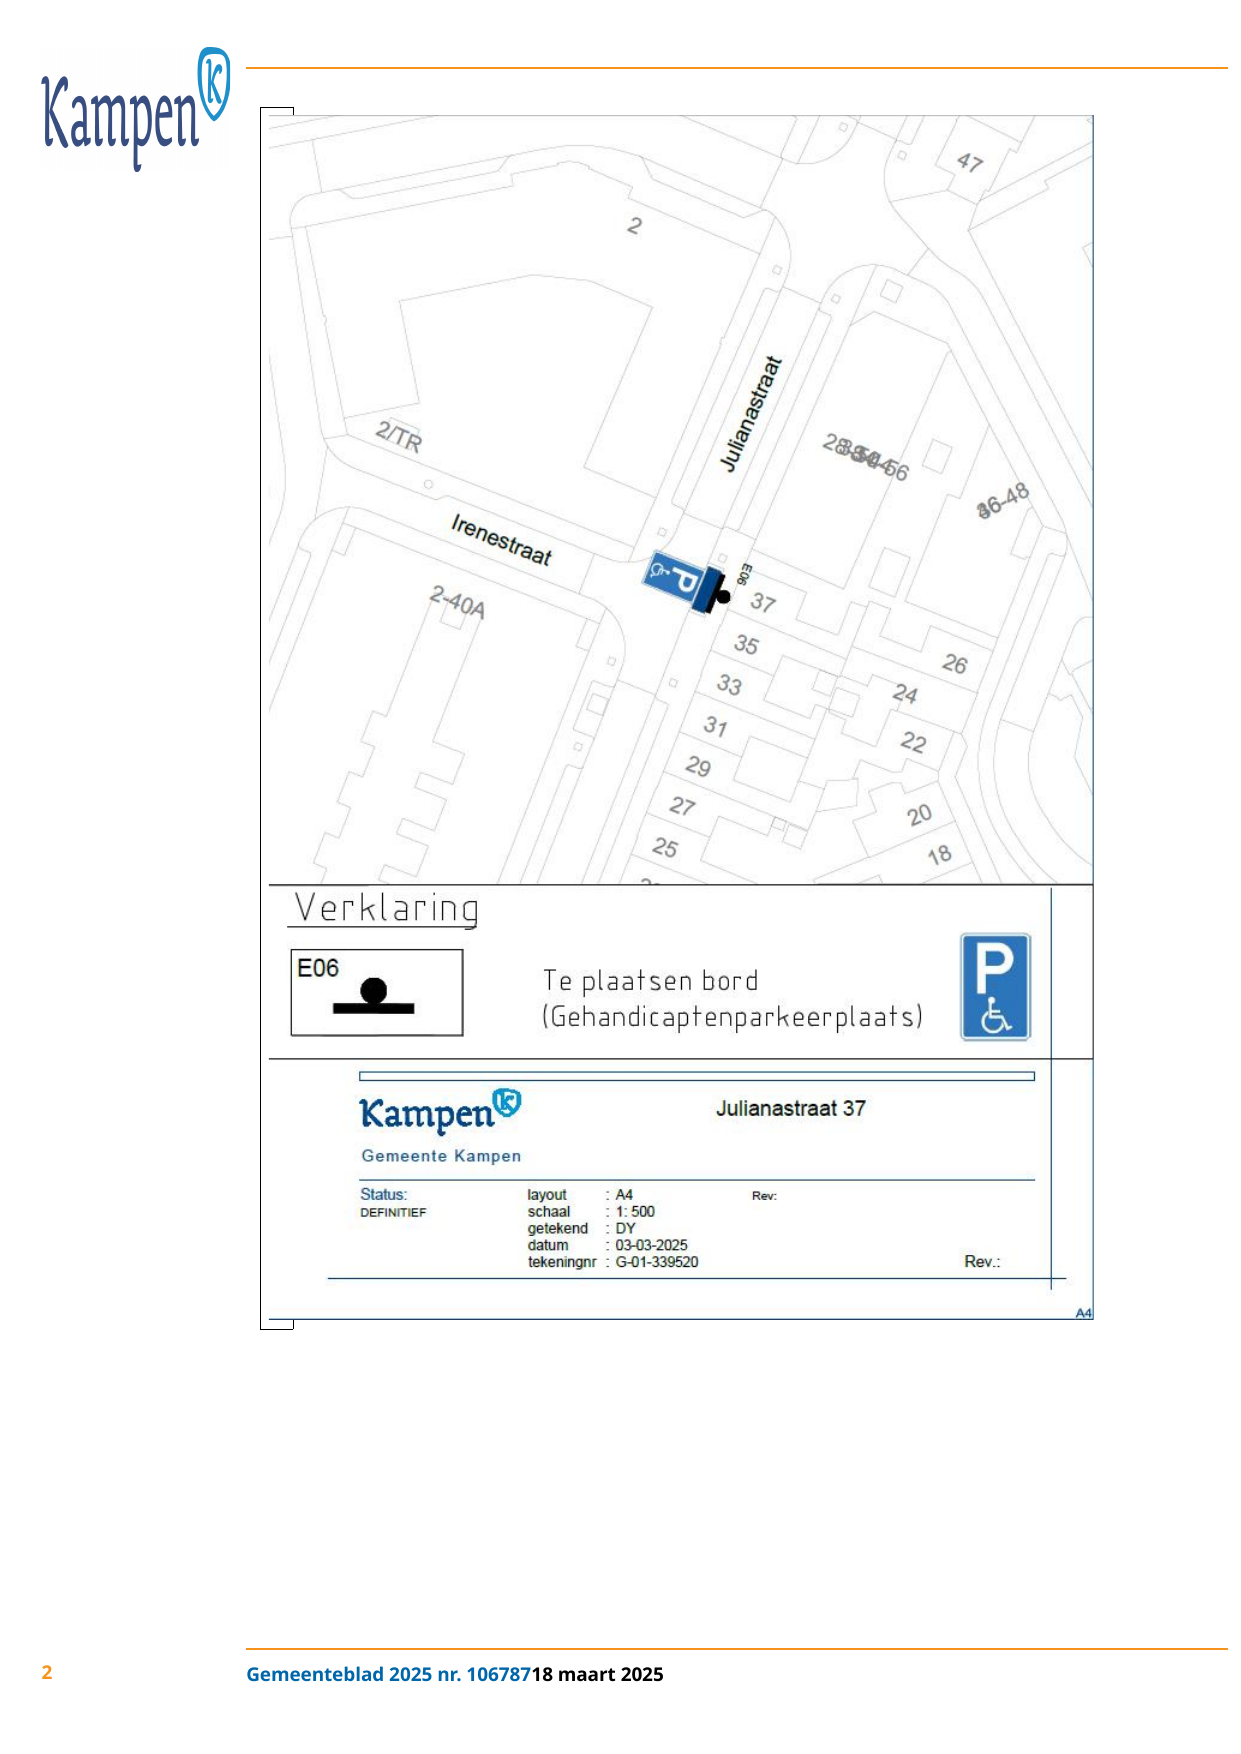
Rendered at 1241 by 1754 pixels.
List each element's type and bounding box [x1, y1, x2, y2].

picture [268, 115, 1094, 1320]
picture [41, 47, 231, 172]
